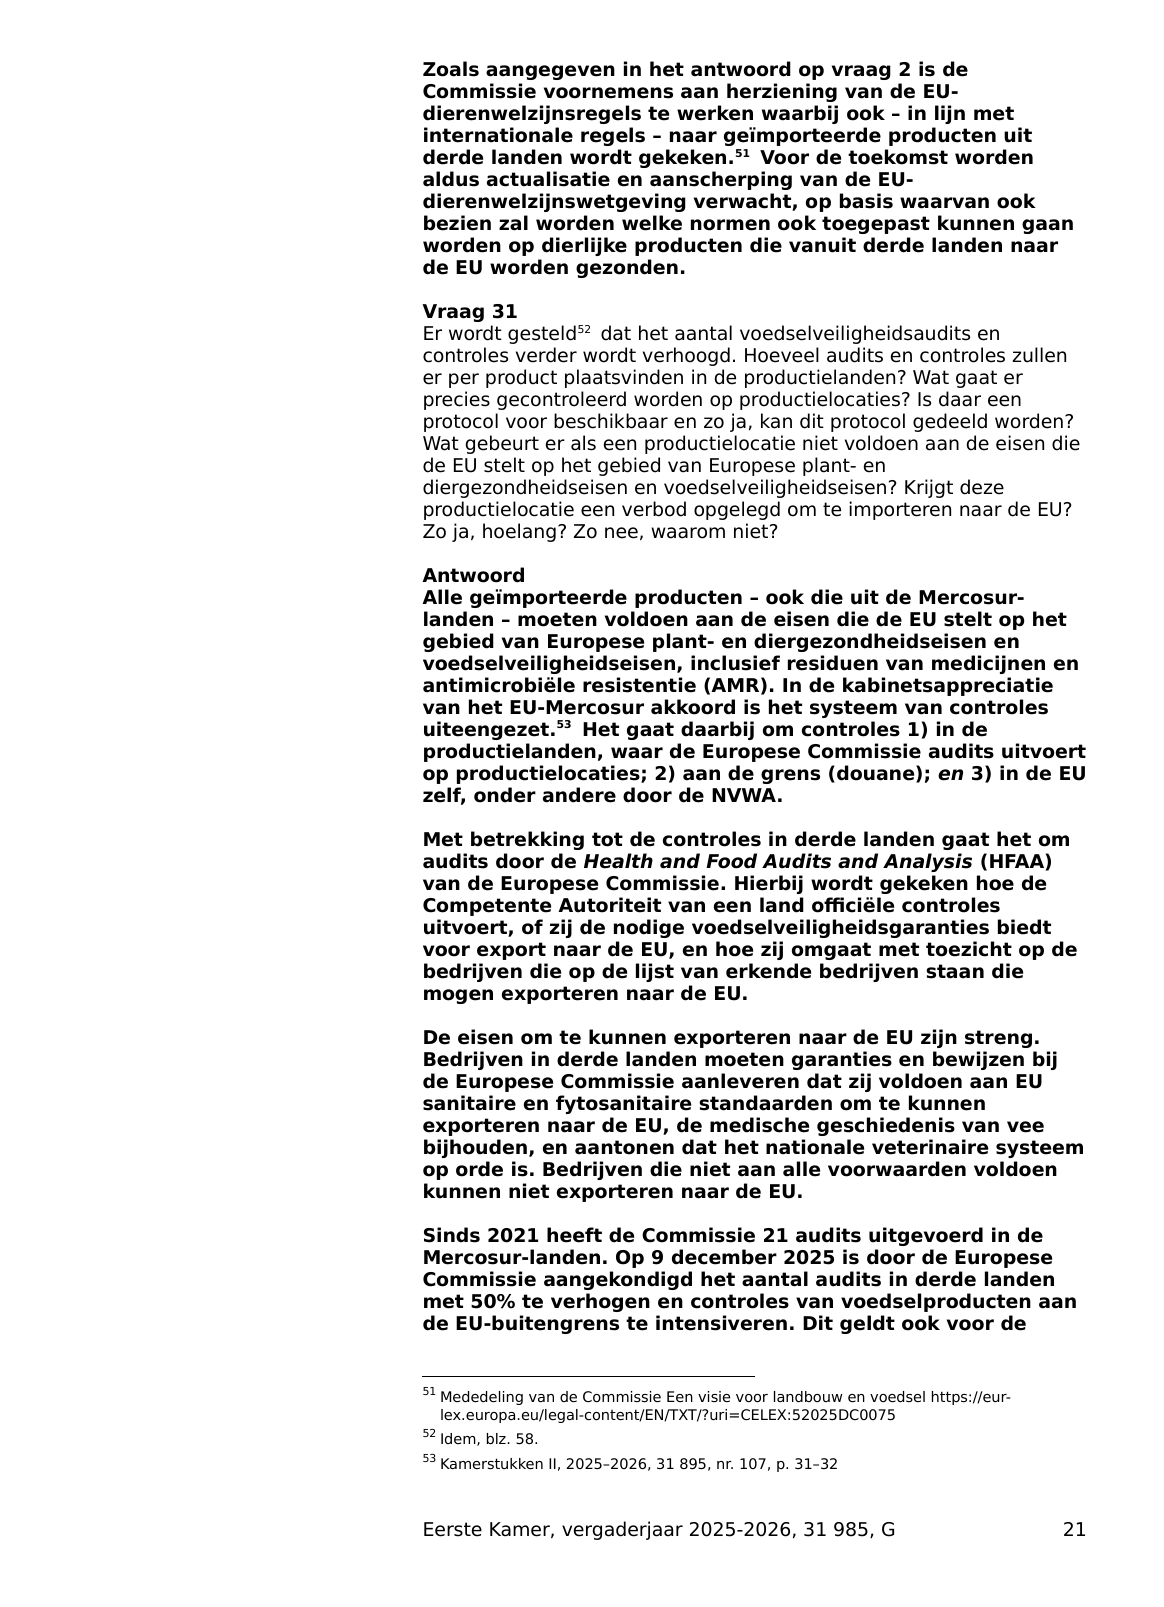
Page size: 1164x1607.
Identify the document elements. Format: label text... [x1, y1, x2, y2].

text Kamerstukken II, 2025–2026, 31 895, nr. 107, p. 31–32 [422, 1452, 1087, 1474]
text De eisen om te kunnen exporteren naar de EU zijn streng. Bedrijven in derde landen moeten garanties en bewijzen bij de Europese Commissie aanleveren dat zij voldoen aan EU sanitaire en fytosanitaire standaarden om te kunnen exporteren naar de EU, de medische geschiedenis van vee bijhouden, en aantonen dat het nationale veterinaire systeem op orde is. Bedrijven die niet aan alle voorwaarden voldoen kunnen niet exporteren naar de EU. [422, 1027, 1087, 1203]
text Met betrekking tot de controles in derde landen gaat het om audits door de Health and Food Audits and Analysis (HFAA) van de Europese Commissie. Hierbij wordt gekeken hoe de Competente Autoriteit van een land officiële controles uitvoert, of zij de nodige voedselveiligheidsgaranties biedt voor export naar de EU, en hoe zij omgaat met toezicht op de bedrijven die op de lijst van erkende bedrijven staan die mogen exporteren naar de EU. [422, 829, 1087, 1005]
text Zoals aangegeven in het antwoord op vraag 2 is de Commissie voornemens aan herziening van de EU-dierenwelzijnsregels te werken waarbij ook – in lijn met internationale regels – naar geïmporteerde producten uit derde landen wordt gekeken. Voor de toekomst worden aldus actualisatie en aanscherping van de EU-dierenwelzijnswetgeving verwacht, op basis waarvan ook bezien zal worden welke normen ook toegepast kunnen gaan worden op dierlijke producten die vanuit derde landen naar de EU worden gezonden. [422, 59, 1087, 279]
text Alle geïmporteerde producten – ook die uit de Mercosur-landen – moeten voldoen aan de eisen die de EU stelt op het gebied van Europese plant- en diergezondheidseisen en voedselveiligheidseisen, inclusief residuen van medicijnen en antimicrobiële resistentie (AMR). In de kabinetsappreciatie van het EU-Mercosur akkoord is het systeem van controles uiteengezet. Het gaat daarbij om controles 1) in de productielanden, waar de Europese Commissie audits uitvoert op productielocaties; 2) aan de grens (douane); en 3) in de EU zelf, onder andere door de NVWA. [422, 587, 1087, 807]
text Er wordt gesteld dat het aantal voedselveiligheidsaudits en controles verder wordt verhoogd. Hoeveel audits en controles zullen er per product plaatsvinden in de productielanden? Wat gaat er precies gecontroleerd worden op productielocaties? Is daar een protocol voor beschikbaar en zo ja, kan dit protocol gedeeld worden? Wat gebeurt er als een productielocatie niet voldoen aan de eisen die de EU stelt op het gebied van Europese plant- en diergezondheidseisen en voedselveiligheidseisen? Krijgt deze productielocatie een verbod opgelegd om te importeren naar de EU? Zo ja, hoelang? Zo nee, waarom niet? [422, 323, 1087, 543]
text Idem, blz. 58. [422, 1427, 1087, 1449]
text Vraag 31 [422, 301, 1087, 323]
text Antwoord [422, 565, 1087, 587]
text Sinds 2021 heeft de Commissie 21 audits uitgevoerd in de Mercosur-landen. Op 9 december 2025 is door de Europese Commissie aangekondigd het aantal audits in derde landen met 50% te verhogen en controles van voedselproducten aan de EU-buitengrens te intensiveren. Dit geldt ook voor de [422, 1225, 1087, 1335]
text Mededeling van de Commissie Een visie voor landbouw en voedsel https://eur-lex.europa.eu/legal-content/EN/TXT/?uri=CELEX:52025DC0075 [422, 1385, 1087, 1424]
